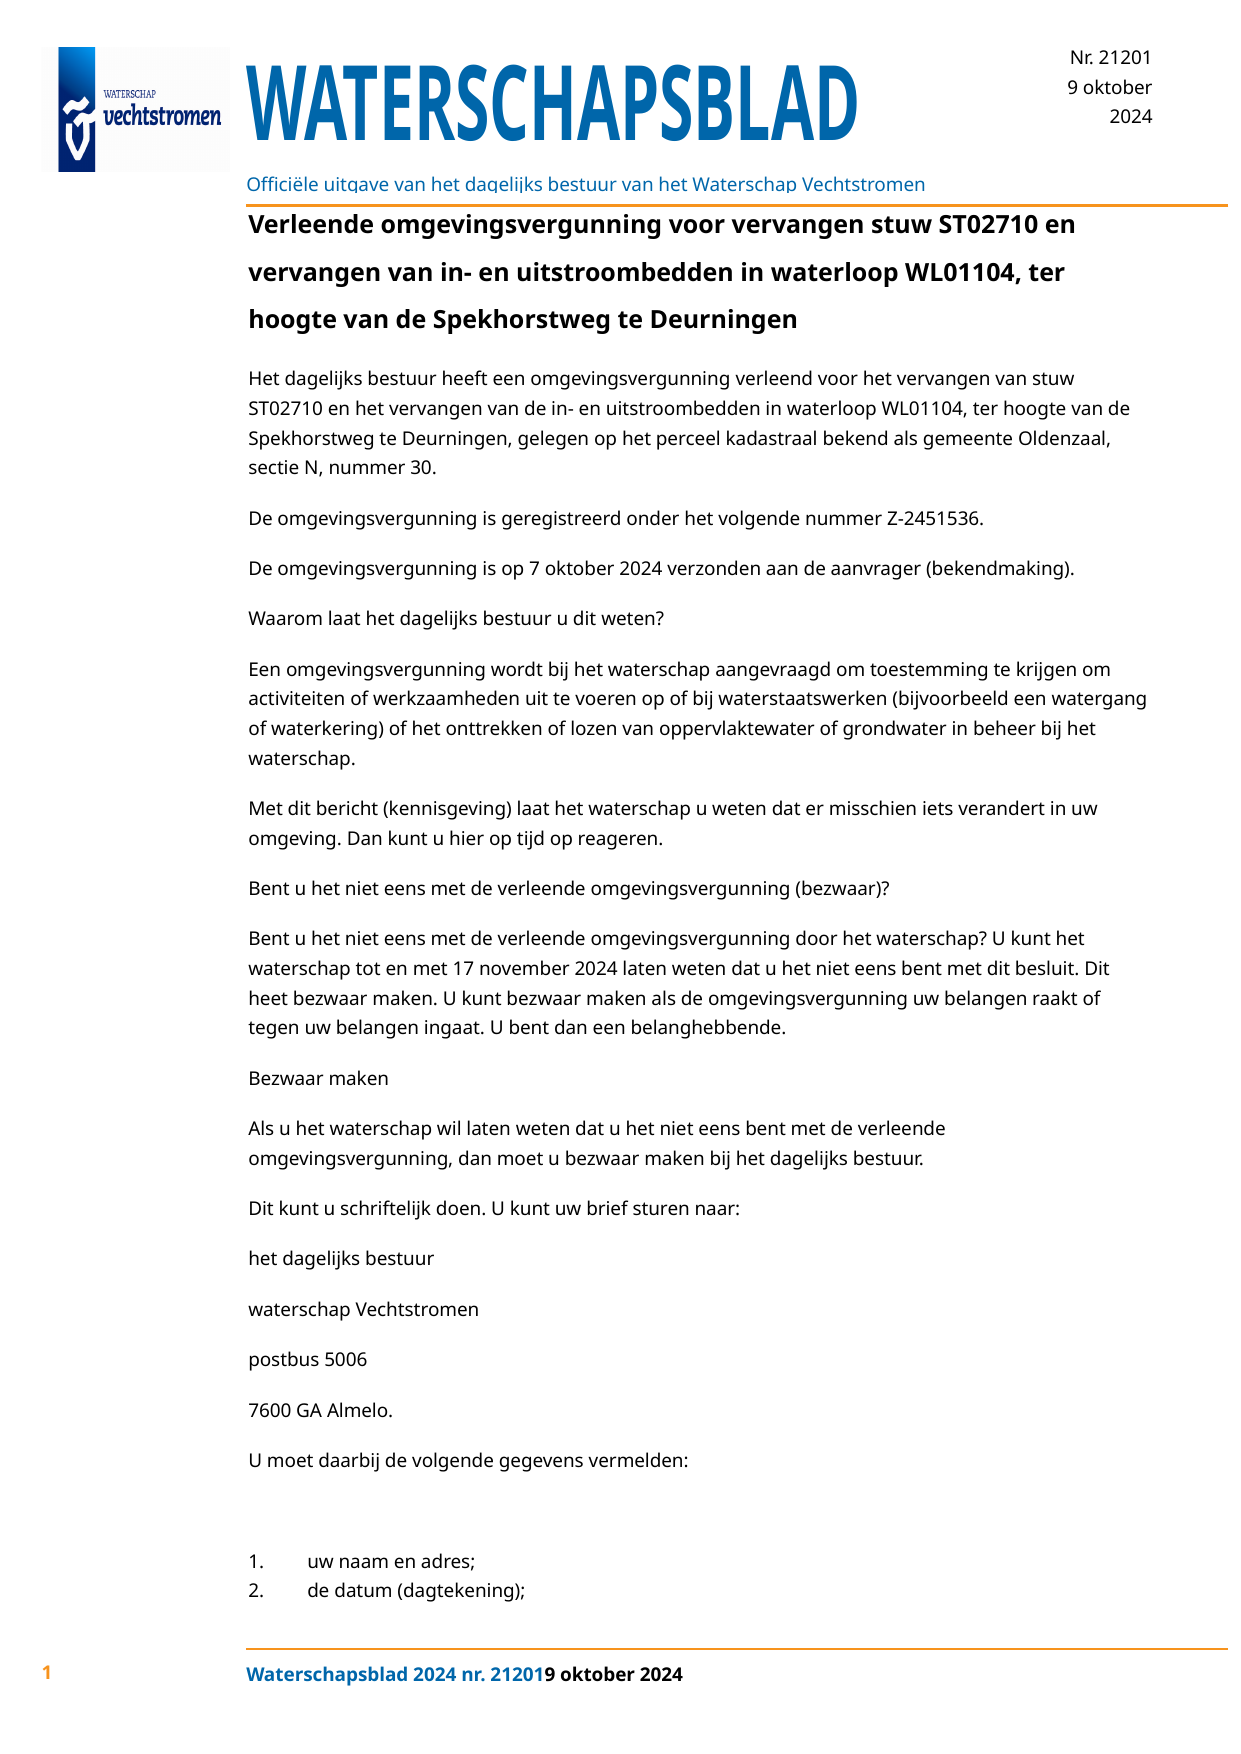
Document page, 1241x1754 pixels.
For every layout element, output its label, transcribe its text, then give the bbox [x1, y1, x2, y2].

picture [41, 47, 231, 172]
text postbus 5006 [248, 1346, 1152, 1372]
text Waarom laat het dagelijks bestuur u dit weten? [248, 606, 1152, 631]
list uw naam en adres; [248, 1548, 1152, 1574]
text Het dagelijks bestuur heeft een omgevingsvergunning verleend voor het vervangen van stuw ST02710 en het vervangen van de in- en uitstroombedden in waterloop WL01104, ter hoogte van de Spekhorstweg te Deurningen, gelegen op het perceel kadastraal bekend als gemeente Oldenzaal, sectie N, nummer 30. [248, 366, 1152, 480]
text Bezwaar maken [248, 1065, 1152, 1090]
text De omgevingsvergunning is op 7 oktober 2024 verzonden aan de aanvrager (bekendmaking). [248, 555, 1152, 581]
text Verleende omgevingsvergunning voor vervangen stuw ST02710 en vervangen van in- en uitstroombedden in waterloop WL01104, ter hoogte van de Spekhorstweg te Deurningen [248, 207, 1152, 336]
text Bent u het niet eens met de verleende omgevingsvergunning (bezwaar)? [248, 875, 1152, 901]
list de datum (dagtekening); [248, 1578, 1152, 1603]
text het dagelijks bestuur [248, 1246, 1152, 1271]
text Bent u het niet eens met de verleende omgevingsvergunning door het waterschap? U kunt het waterschap tot en met 17 november 2024 laten weten dat u het niet eens bent met dit besluit. Dit heet bezwaar maken. U kunt bezwaar maken als de omgevingsvergunning uw belangen raakt of tegen uw belangen ingaat. U bent dan een belanghebbende. [248, 926, 1152, 1040]
text Als u het waterschap wil laten weten dat u het niet eens bent met de verleende omgevingsvergunning, dan moet u bezwaar maken bij het dagelijks bestuur. [248, 1115, 1152, 1170]
text waterschap Vechtstromen [248, 1296, 1152, 1322]
text Met dit bericht (kennisgeving) laat het waterschap u weten dat er misschien iets verandert in uw omgeving. Dan kunt u hier op tijd op reageren. [248, 795, 1152, 850]
text De omgevingsvergunning is geregistreerd onder het volgende nummer Z-2451536. [248, 505, 1152, 530]
text 7600 GA Almelo. [248, 1397, 1152, 1422]
text Een omgevingsvergunning wordt bij het waterschap aangevraagd om toestemming te krijgen om activiteiten of werkzaamheden uit te voeren op of bij waterstaatswerken (bijvoorbeeld een watergang of waterkering) of het onttrekken of lozen van oppervlaktewater of grondwater in beheer bij het waterschap. [248, 656, 1152, 770]
text U moet daarbij de volgende gegevens vermelden: [248, 1447, 1152, 1473]
text Dit kunt u schriftelijk doen. U kunt uw brief sturen naar: [248, 1195, 1152, 1221]
